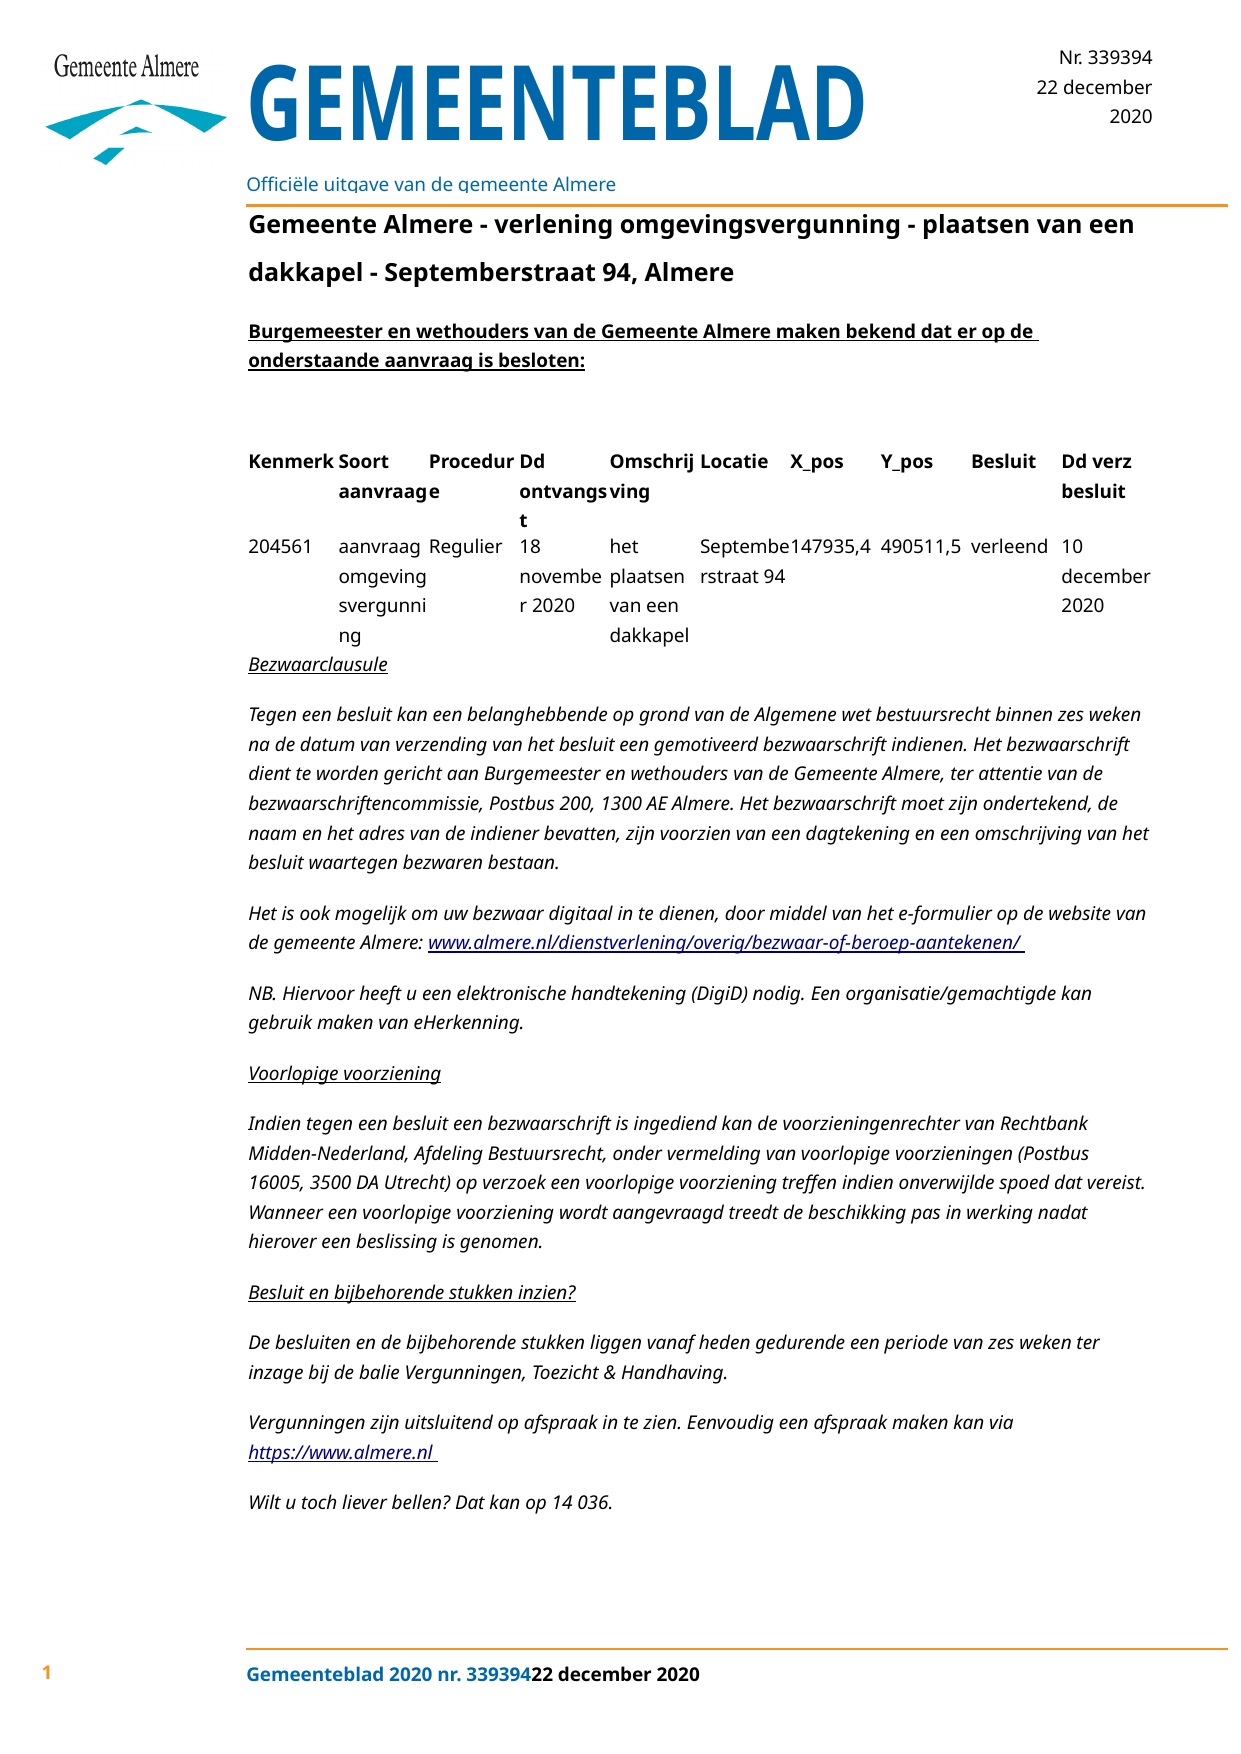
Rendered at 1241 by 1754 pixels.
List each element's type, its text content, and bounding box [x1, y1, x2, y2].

table_cell 18 november 2020 [519, 533, 609, 648]
table_header Y_pos [881, 449, 971, 533]
table_header Kenmerk [248, 449, 338, 533]
text Voorlopige voorziening [248, 1060, 1152, 1086]
table_header Soort aanvraag [338, 449, 429, 533]
table_header Dd ontvangst [519, 449, 609, 533]
text Het is ook mogelijk om uw bezwaar digitaal in te dienen, door middel van het e-formulier op de website van de gemeente Almere: www.almere.nl/dienstverlening/overig/bezwaar-of-beroep-aantekenen/ [248, 900, 1152, 955]
text Gemeente Almere - verlening omgevingsvergunning - plaatsen van een dakkapel - Septemberstraat 94, Almere [248, 207, 1152, 288]
table_header Besluit [971, 449, 1061, 533]
text Indien tegen een besluit een bezwaarschrift is ingediend kan de voorzieningenrechter van Rechtbank Midden-Nederland, Afdeling Bestuursrecht, onder vermelding van voorlopige voorzieningen (Postbus 16005, 3500 DA Utrecht) op verzoek een voorlopige voorziening treffen indien onverwijlde spoed dat vereist. Wanneer een voorlopige voorziening wordt aangevraagd treedt de beschikking pas in werking nadat hierover een beslissing is genomen. [248, 1110, 1152, 1254]
text Burgemeester en wethouders van de Gemeente Almere maken bekend dat er op de onderstaande aanvraag is besloten: [248, 318, 1152, 373]
table_cell 10 december 2020 [1061, 533, 1152, 648]
table_header Procedure [429, 449, 519, 533]
table_cell het plaatsen van een dakkapel [609, 533, 700, 648]
text NB. Hiervoor heeft u een elektronische handtekening (DigiD) nodig. Een organisatie/gemachtigde kan gebruik maken van eHerkenning. [248, 980, 1152, 1035]
table_header X_pos [790, 449, 881, 533]
table_cell verleend [971, 533, 1061, 648]
table_cell Septemberstraat 94 [700, 533, 790, 648]
text Besluit en bijbehorende stukken inzien? [248, 1279, 1152, 1305]
table_header Locatie [700, 449, 790, 533]
picture [41, 47, 231, 172]
table_header Omschrijving [609, 449, 700, 533]
text De besluiten en de bijbehorende stukken liggen vanaf heden gedurende een periode van zes weken ter inzage bij de balie Vergunningen, Toezicht & Handhaving. [248, 1329, 1152, 1385]
text Bezwaarclausule [248, 651, 1152, 677]
text Wilt u toch liever bellen? Dat kan op 14 036. [248, 1489, 1152, 1515]
table_cell 204561 [248, 533, 338, 648]
table_header Dd verz besluit [1061, 449, 1152, 533]
text Vergunningen zijn uitsluitend op afspraak in te zien. Eenvoudig een afspraak maken kan via https://www.almere.nl [248, 1409, 1152, 1465]
table_cell Regulier [429, 533, 519, 648]
table_cell 147935,4 [790, 533, 881, 648]
table_cell 490511,5 [881, 533, 971, 648]
table_cell aanvraag omgevingsvergunning [338, 533, 429, 648]
text Tegen een besluit kan een belanghebbende op grond van de Algemene wet bestuursrecht binnen zes weken na de datum van verzending van het besluit een gemotiveerd bezwaarschrift indienen. Het bezwaarschrift dient te worden gericht aan Burgemeester en wethouders van de Gemeente Almere, ter attentie van de bezwaarschriftencommissie, Postbus 200, 1300 AE Almere. Het bezwaarschrift moet zijn ondertekend, de naam en het adres van de indiener bevatten, zijn voorzien van een dagtekening en een omschrijving van het besluit waartegen bezwaren bestaan. [248, 701, 1152, 875]
